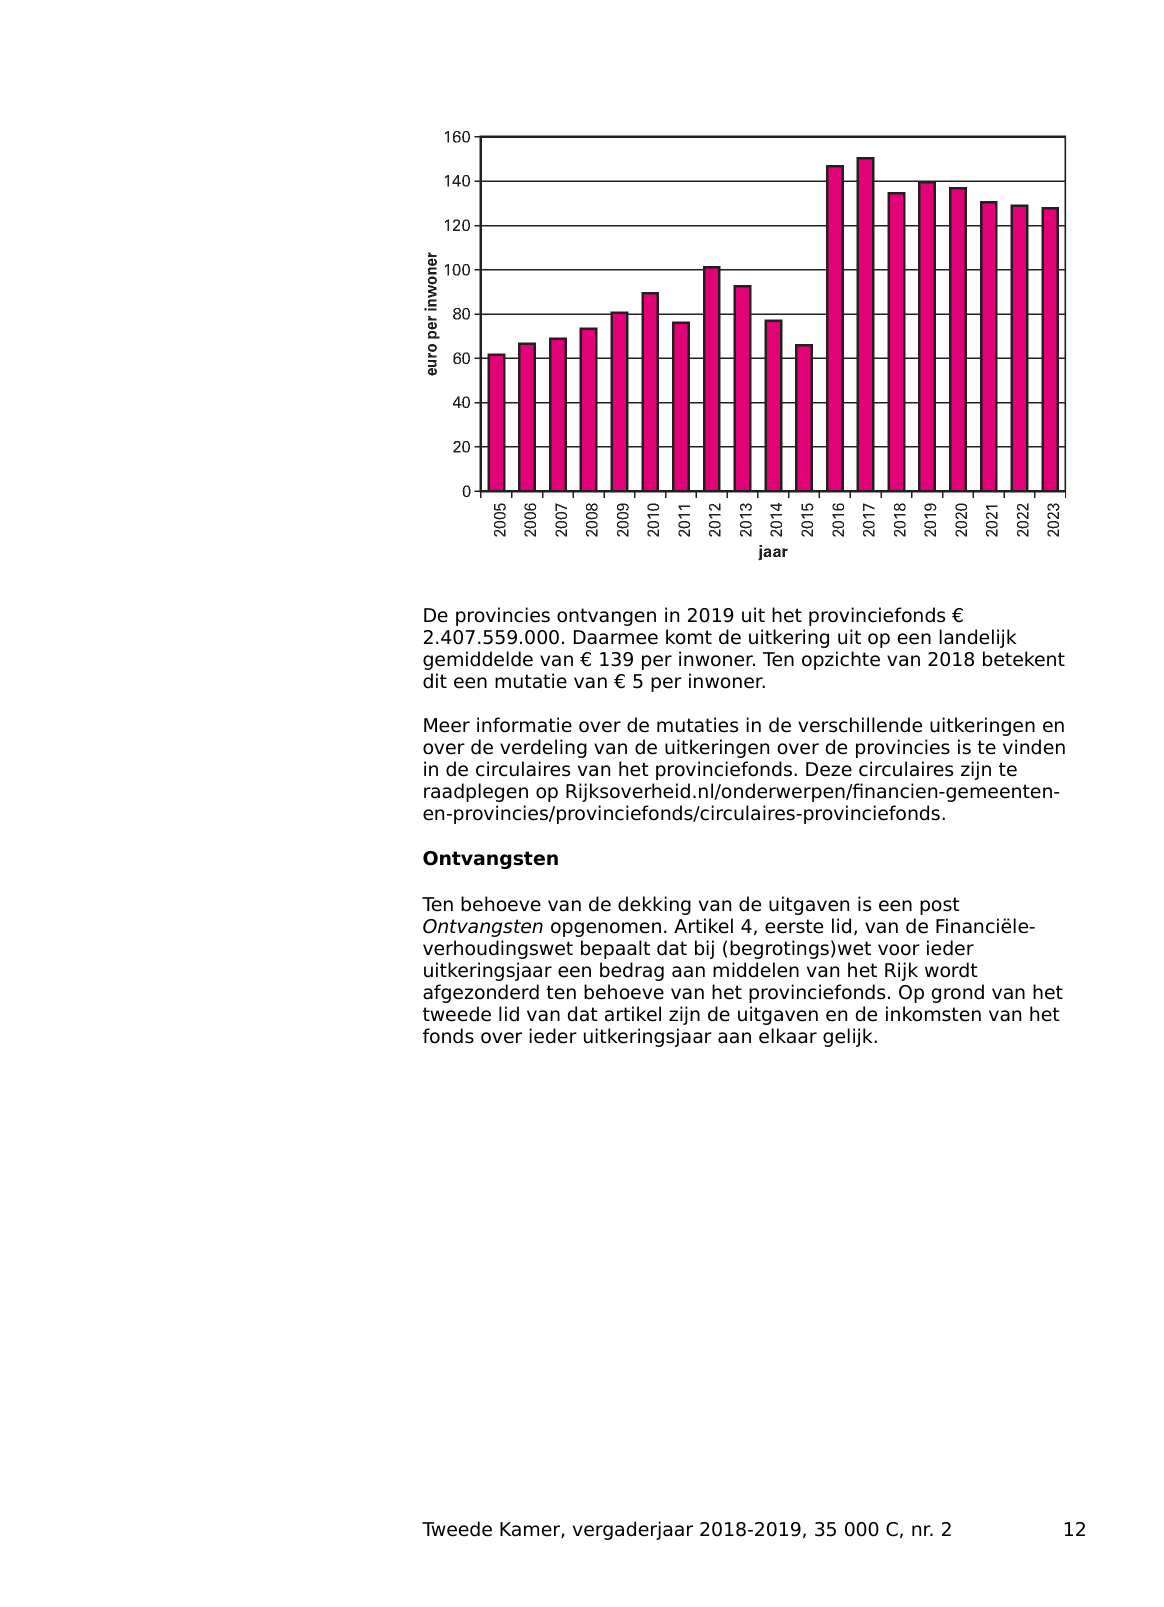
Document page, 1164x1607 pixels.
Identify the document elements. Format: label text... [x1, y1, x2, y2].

picture [422, 130, 1067, 561]
text Ten behoeve van de dekking van de uitgaven is een post Ontvangsten opgenomen. Artikel 4, eerste lid, van de Financiële-verhoudingswet bepaalt dat bij (begrotings)wet voor ieder uitkeringsjaar een bedrag aan middelen van het Rijk wordt afgezonderd ten behoeve van het provinciefonds. Op grond van het tweede lid van dat artikel zijn de uitgaven en de inkomsten van het fonds over ieder uitkeringsjaar aan elkaar gelijk. [422, 894, 1087, 1048]
subtitle Ontvangsten [422, 847, 1087, 869]
text Meer informatie over de mutaties in de verschillende uitkeringen en over de verdeling van de uitkeringen over de provincies is te vinden in de circulaires van het provinciefonds. Deze circulaires zijn te raadplegen op Rijksoverheid.nl/onderwerpen/financien-gemeenten-en-provincies/provinciefonds/circulaires-provinciefonds. [422, 715, 1087, 825]
text De provincies ontvangen in 2019 uit het provinciefonds € 2.407.559.000. Daarmee komt de uitkering uit op een landelijk gemiddelde van € 139 per inwoner. Ten opzichte van 2018 betekent dit een mutatie van € 5 per inwoner. [422, 605, 1087, 693]
